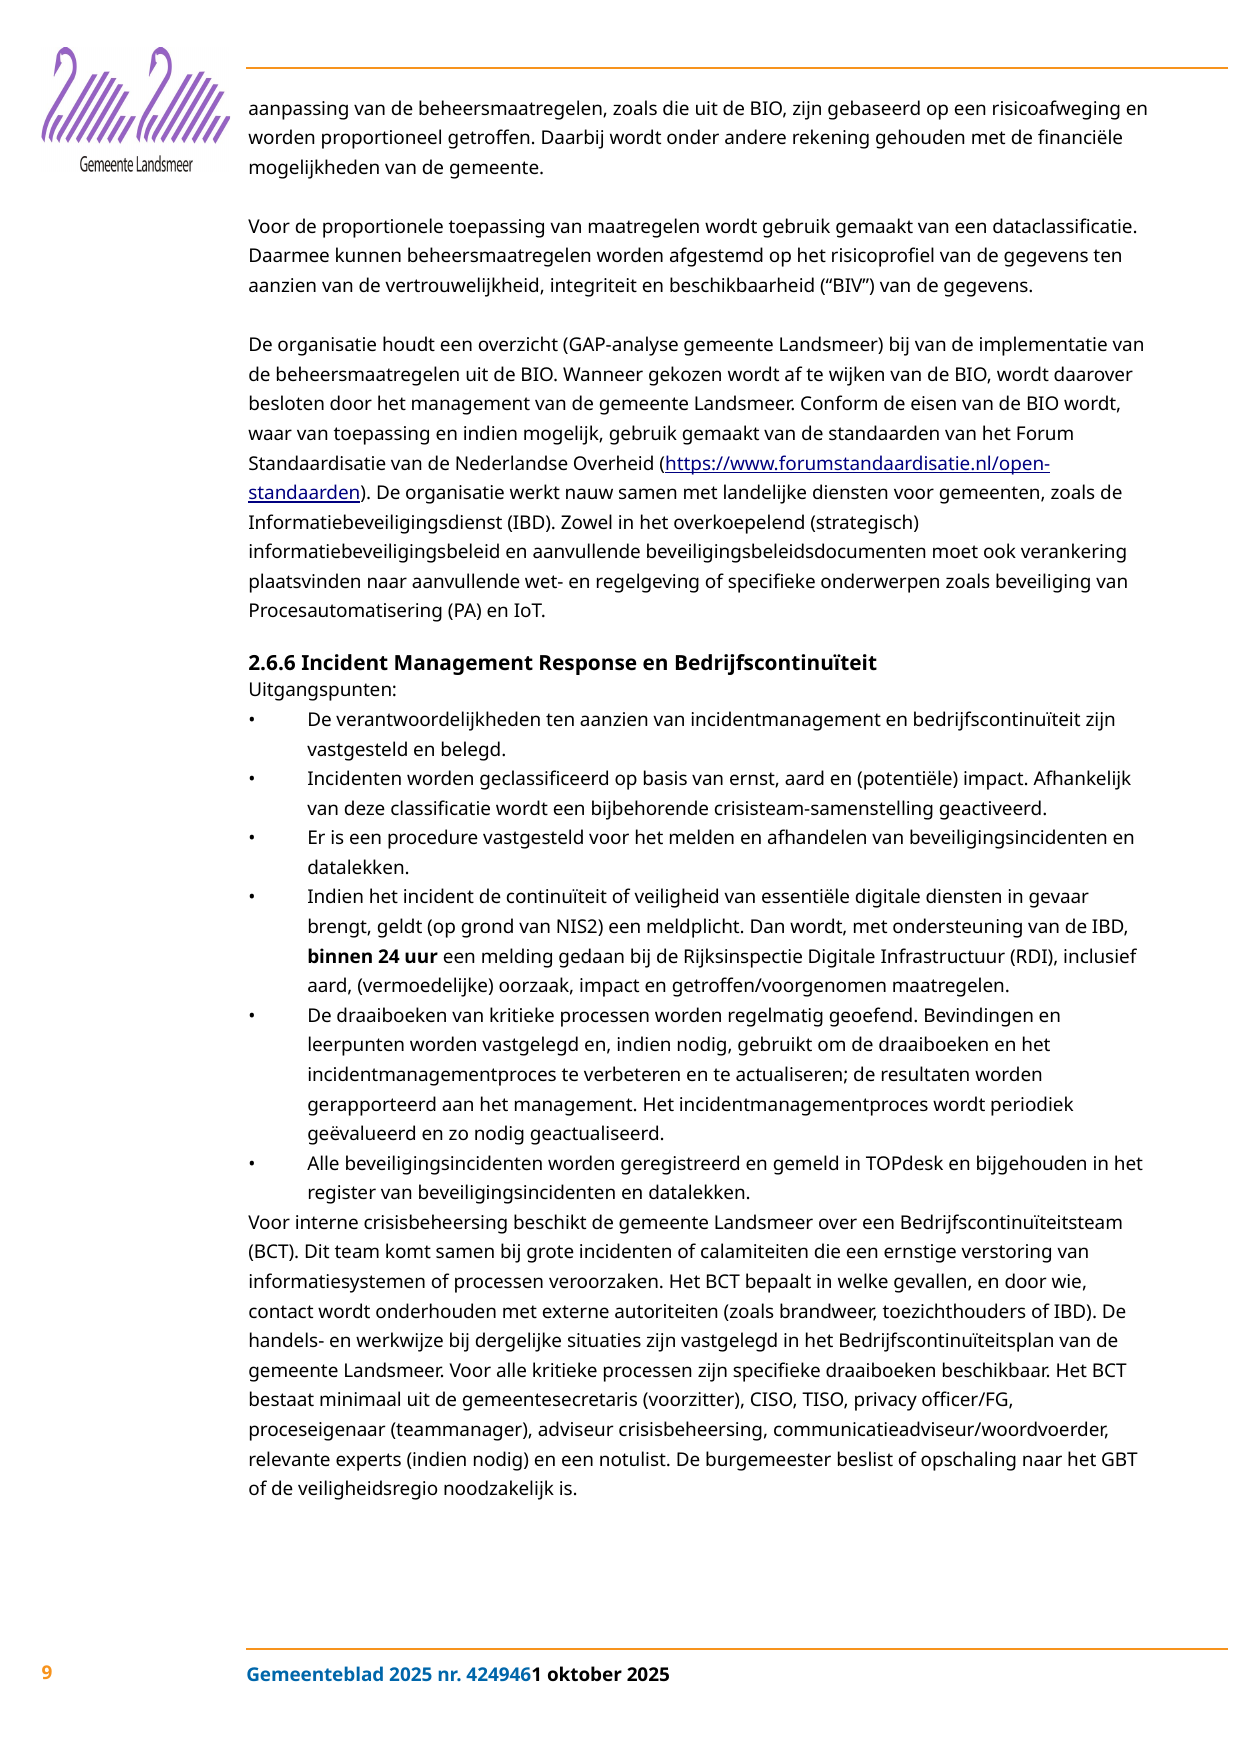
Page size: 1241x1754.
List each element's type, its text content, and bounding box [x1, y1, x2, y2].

list Indien het incident de continuïteit of veiligheid van essentiële digitale diensten in gevaar brengt, geldt (op grond van NIS2) een meldplicht. Dan wordt, met ondersteuning van de IBD, binnen 24 uur een melding gedaan bij de Rijksinspectie Digitale Infrastructuur (RDI), inclusief aard, (vermoedelijke) oorzaak, impact en getroffen/voorgenomen maatregelen. [248, 884, 1152, 998]
list Er is een procedure vastgesteld voor het melden en afhandelen van beveiligingsincidenten en datalekken. [248, 824, 1152, 880]
list De verantwoordelijkheden ten aanzien van incidentmanagement en bedrijfscontinuïteit zijn vastgesteld en belegd. [248, 706, 1152, 761]
picture [41, 47, 231, 172]
text aanpassing van de beheersmaatregelen, zoals die uit de BIO, zijn gebaseerd op een risicoafweging en worden proportioneel getroffen. Daarbij wordt onder andere rekening gehouden met de financiële mogelijkheden van de gemeente. [248, 95, 1152, 180]
list Incidenten worden geclassificeerd op basis van ernst, aard en (potentiële) impact. Afhankelijk van deze classificatie wordt een bijbehorende crisisteam-samenstelling geactiveerd. [248, 765, 1152, 821]
text Voor de proportionele toepassing van maatregelen wordt gebruik gemaakt van een dataclassificatie. Daarmee kunnen beheersmaatregelen worden afgestemd op het risicoprofiel van de gegevens ten aanzien van de vertrouwelijkheid, integriteit en beschikbaarheid (“BIV”) van de gegevens. [248, 213, 1152, 298]
text Uitgangspunten: [248, 677, 1152, 702]
list De draaiboeken van kritieke processen worden regelmatig geoefend. Bevindingen en leerpunten worden vastgelegd en, indien nodig, gebruikt om de draaiboeken en het incidentmanagementproces te verbeteren en te actualiseren; de resultaten worden gerapporteerd aan het management. Het incidentmanagementproces wordt periodiek geëvalueerd en zo nodig geactualiseerd. [248, 1002, 1152, 1146]
text 2.6.6 Incident Management Response en Bedrijfscontinuïteit [248, 648, 1152, 677]
text De organisatie houdt een overzicht (GAP-analyse gemeente Landsmeer) bij van de implementatie van de beheersmaatregelen uit de BIO. Wanneer gekozen wordt af te wijken van de BIO, wordt daarover besloten door het management van de gemeente Landsmeer. Conform de eisen van de BIO wordt, waar van toepassing en indien mogelijk, gebruik gemaakt van de standaarden van het Forum Standaardisatie van de Nederlandse Overheid (https://www.forumstandaardisatie.nl/open-standaarden). De organisatie werkt nauw samen met landelijke diensten voor gemeenten, zoals de Informatiebeveiligingsdienst (IBD). Zowel in het overkoepelend (strategisch) informatiebeveiligingsbeleid en aanvullende beveiligingsbeleidsdocumenten moet ook verankering plaatsvinden naar aanvullende wet- en regelgeving of specifieke onderwerpen zoals beveiliging van Procesautomatisering (PA) en IoT. [248, 331, 1152, 623]
text Voor interne crisisbeheersing beschikt de gemeente Landsmeer over een Bedrijfscontinuïteitsteam (BCT). Dit team komt samen bij grote incidenten of calamiteiten die een ernstige verstoring van informatiesystemen of processen veroorzaken. Het BCT bepaalt in welke gevallen, en door wie, contact wordt onderhouden met externe autoriteiten (zoals brandweer, toezichthouders of IBD). De handels- en werkwijze bij dergelijke situaties zijn vastgelegd in het Bedrijfscontinuïteitsplan van de gemeente Landsmeer. Voor alle kritieke processen zijn specifieke draaiboeken beschikbaar. Het BCT bestaat minimaal uit de gemeentesecretaris (voorzitter), CISO, TISO, privacy officer/FG, proceseigenaar (teammanager), adviseur crisisbeheersing, communicatieadviseur/woordvoerder, relevante experts (indien nodig) en een notulist. De burgemeester beslist of opschaling naar het GBT of de veiligheidsregio noodzakelijk is. [248, 1209, 1152, 1501]
list Alle beveiligingsincidenten worden geregistreerd en gemeld in TOPdesk en bijgehouden in het register van beveiligingsincidenten en datalekken. [248, 1150, 1152, 1205]
